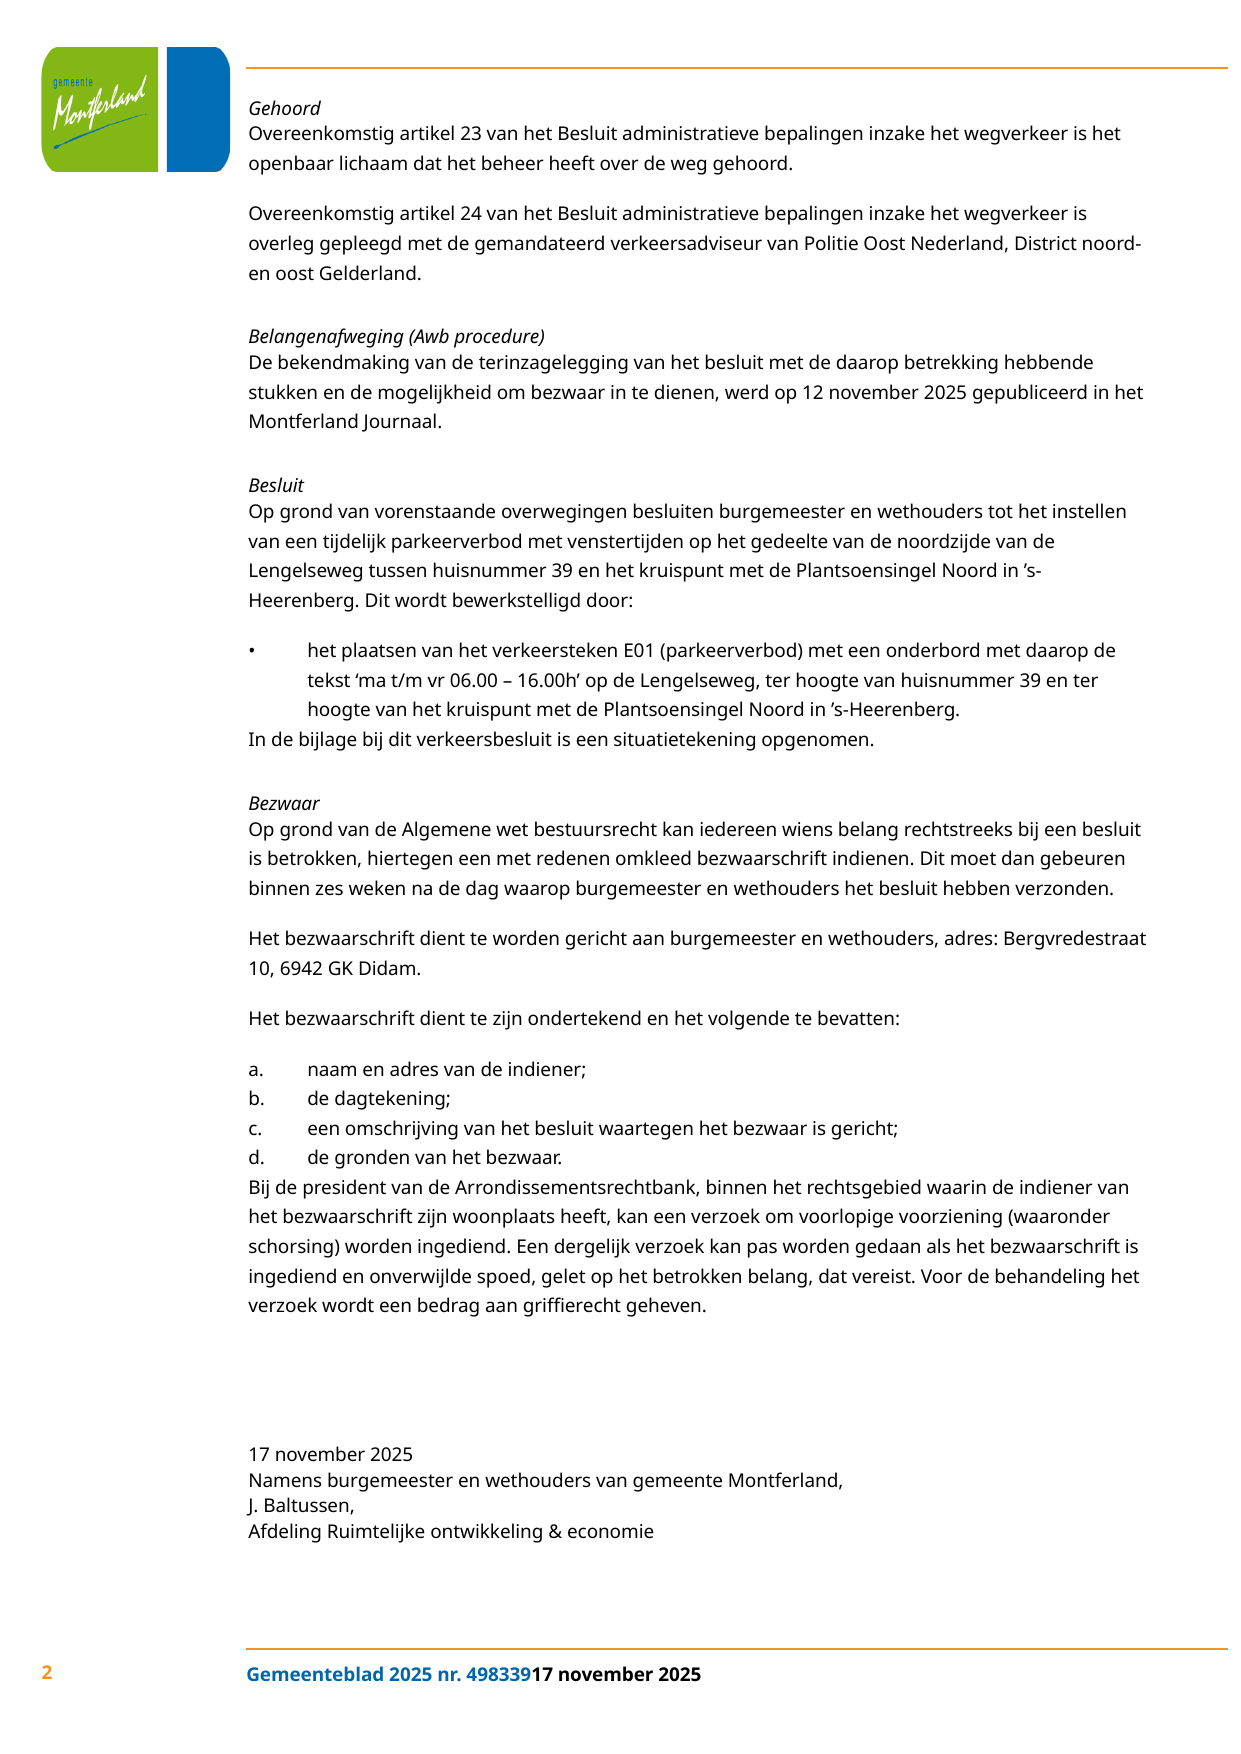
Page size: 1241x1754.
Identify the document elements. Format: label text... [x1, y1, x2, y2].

text Namens burgemeester en wethouders van gemeente Montferland, [248, 1467, 1152, 1493]
list naam en adres van de indiener; [248, 1056, 1152, 1082]
text Bezwaar [248, 790, 1152, 816]
list een omschrijving van het besluit waartegen het bezwaar is gericht; [248, 1115, 1152, 1141]
list de gronden van het bezwaar. [248, 1144, 1152, 1170]
list de dagtekening; [248, 1085, 1152, 1111]
text Het bezwaarschrift dient te zijn ondertekend en het volgende te bevatten: [248, 1005, 1152, 1031]
text Afdeling Ruimtelijke ontwikkeling & economie [248, 1518, 1152, 1544]
text Op grond van vorenstaande overwegingen besluiten burgemeester en wethouders tot het instellen van een tijdelijk parkeerverbod met venstertijden op het gedeelte van de noordzijde van de Lengelseweg tussen huisnummer 39 en het kruispunt met de Plantsoensingel Noord in ’s-Heerenberg. Dit wordt bewerkstelligd door: [248, 498, 1152, 613]
text Op grond van de Algemene wet bestuursrecht kan iedereen wiens belang rechtstreeks bij een besluit is betrokken, hiertegen een met redenen omkleed bezwaarschrift indienen. Dit moet dan gebeuren binnen zes weken na de dag waarop burgemeester en wethouders het besluit hebben verzonden. [248, 816, 1152, 901]
text In de bijlage bij dit verkeersbesluit is een situatietekening opgenomen. [248, 726, 1152, 752]
text Overeenkomstig artikel 24 van het Besluit administratieve bepalingen inzake het wegverkeer is overleg gepleegd met de gemandateerd verkeersadviseur van Politie Oost Nederland, District noord- en oost Gelderland. [248, 201, 1152, 285]
text Het bezwaarschrift dient te worden gericht aan burgemeester en wethouders, adres: Bergvredestraat 10, 6942 GK Didam. [248, 925, 1152, 981]
text Bij de president van de Arrondissementsrechtbank, binnen het rechtsgebied waarin de indiener van het bezwaarschrift zijn woonplaats heeft, kan een verzoek om voorlopige voorziening (waaronder schorsing) worden ingediend. Een dergelijk verzoek kan pas worden gedaan als het bezwaarschrift is ingediend en onverwijlde spoed, gelet op het betrokken belang, dat vereist. Voor de behandeling het verzoek wordt een bedrag aan griffierecht geheven. [248, 1174, 1152, 1318]
list het plaatsen van het verkeersteken E01 (parkeerverbod) met een onderbord met daarop de tekst ‘ma t/m vr 06.00 – 16.00h’ op de Lengelseweg, ter hoogte van huisnummer 39 en ter hoogte van het kruispunt met de Plantsoensingel Noord in ’s-Heerenberg. [248, 637, 1152, 722]
picture [41, 47, 231, 172]
text Belangenafweging (Awb procedure) [248, 324, 1152, 349]
text De bekendmaking van de terinzagelegging van het besluit met de daarop betrekking hebbende stukken en de mogelijkheid om bezwaar in te dienen, werd op 12 november 2025 gepubliceerd in het Montferland Journaal. [248, 349, 1152, 434]
text J. Baltussen, [248, 1493, 1152, 1518]
text Overeenkomstig artikel 23 van het Besluit administratieve bepalingen inzake het wegverkeer is het openbaar lichaam dat het beheer heeft over de weg gehoord. [248, 121, 1152, 176]
text Gehoord [248, 95, 1152, 121]
text 17 november 2025 [248, 1441, 1152, 1467]
text Besluit [248, 472, 1152, 498]
